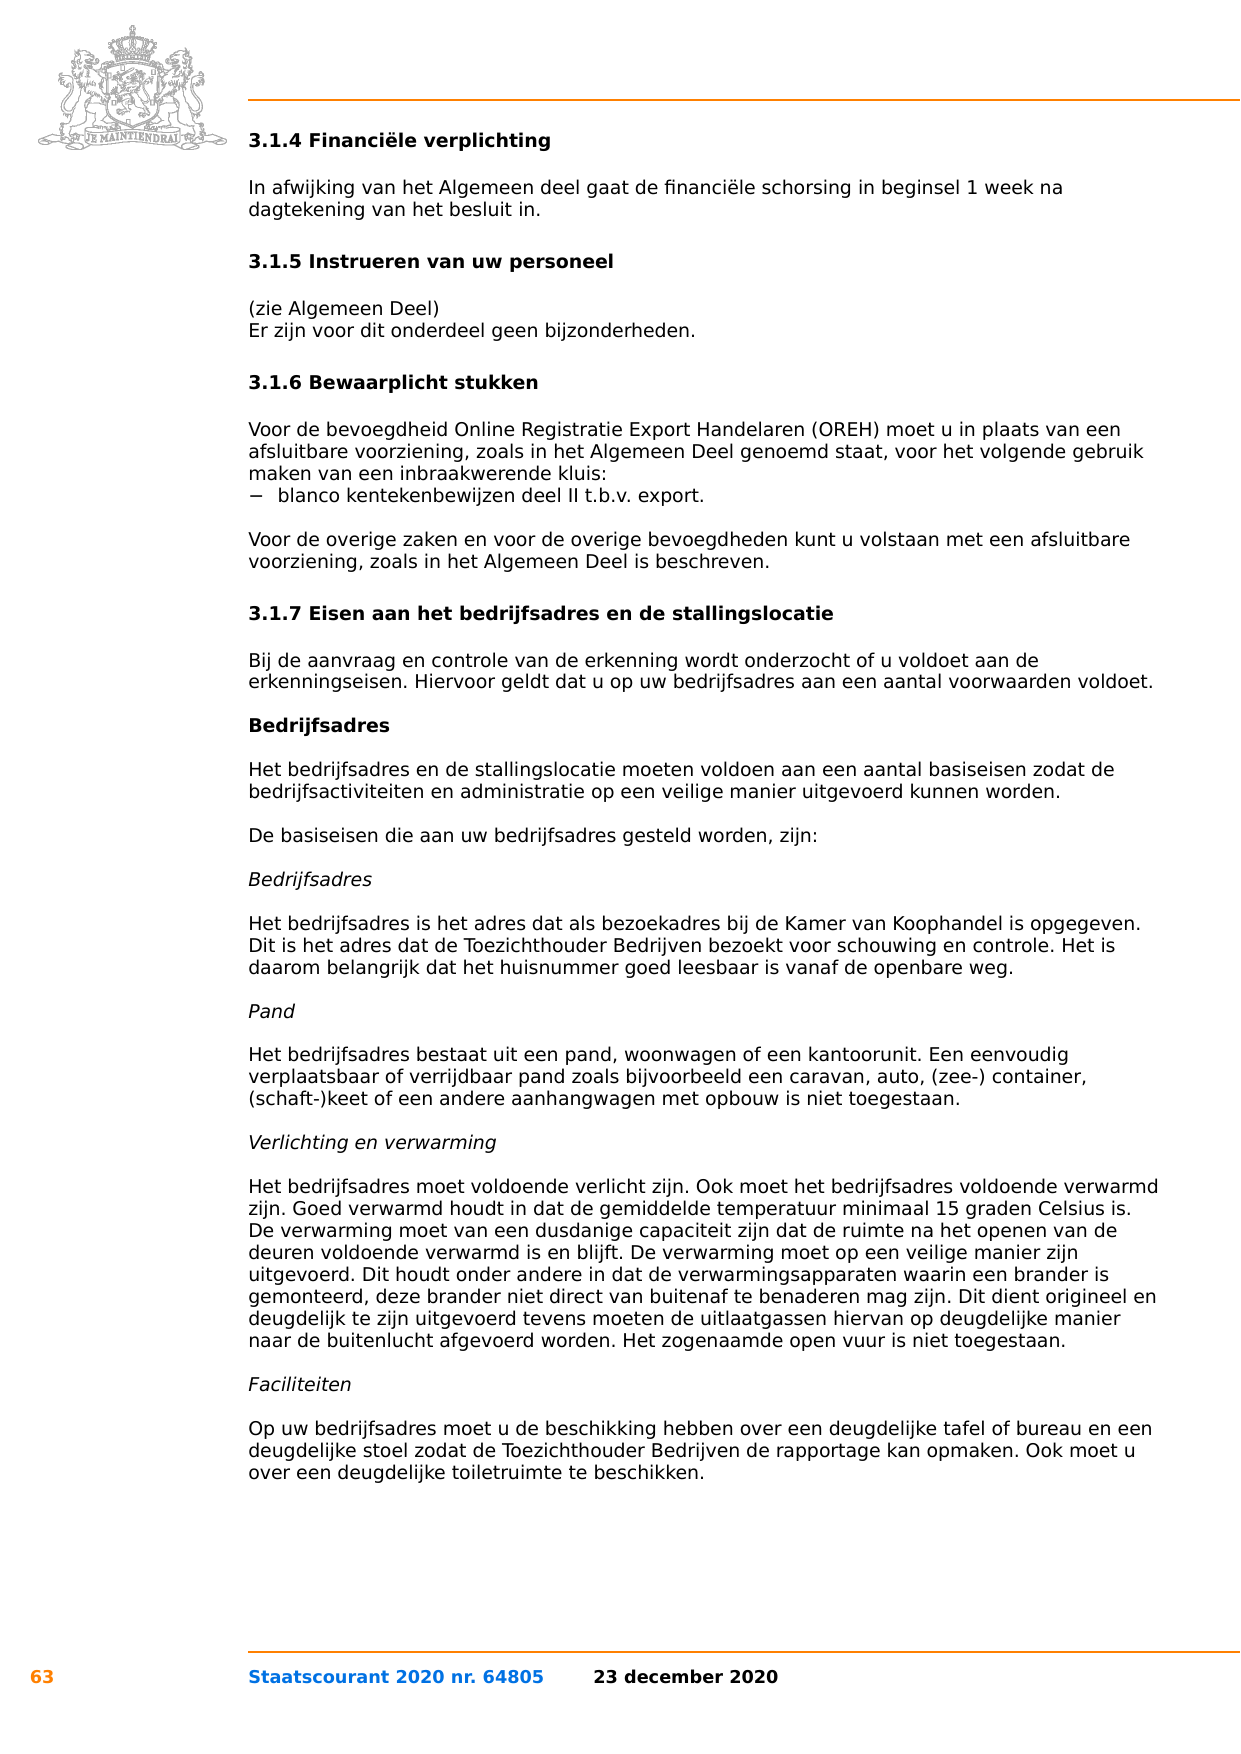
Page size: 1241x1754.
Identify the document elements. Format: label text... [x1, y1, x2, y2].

text Er zijn voor dit onderdeel geen bijzonderheden. [248, 320, 1163, 342]
text De basiseisen die aan uw bedrijfsadres gesteld worden, zijn: [248, 825, 1163, 847]
subtitle 3.1.6 Bewaarplicht stukken [248, 372, 1163, 394]
text Het bedrijfsadres is het adres dat als bezoekadres bij de Kamer van Koophandel is opgegeven. Dit is het adres dat de Toezichthouder Bedrijven bezoekt voor schouwing en controle. Het is daarom belangrijk dat het huisnummer goed leesbaar is vanaf de openbare weg. [248, 913, 1163, 979]
text Bij de aanvraag en controle van de erkenning wordt onderzocht of u voldoet aan de erkenningseisen. Hiervoor geldt dat u op uw bedrijfsadres aan een aantal voorwaarden voldoet. [248, 649, 1163, 693]
picture [38, 25, 227, 150]
text Het bedrijfsadres bestaat uit een pand, woonwagen of een kantoorunit. Een eenvoudig verplaatsbaar of verrijdbaar pand zoals bijvoorbeeld een caravan, auto, (zee-) container, (schaft-)keet of een andere aanhangwagen met opbouw is niet toegestaan. [248, 1044, 1163, 1110]
text Voor de bevoegdheid Online Registratie Export Handelaren (OREH) moet u in plaats van een afsluitbare voorziening, zoals in het Algemeen Deel genoemd staat, voor het volgende gebruik maken van een inbraakwerende kluis: [248, 419, 1163, 485]
subtitle Bedrijfsadres [248, 869, 1163, 891]
subtitle 3.1.7 Eisen aan het bedrijfsadres en de stallingslocatie [248, 602, 1163, 624]
text Het bedrijfsadres moet voldoende verlicht zijn. Ook moet het bedrijfsadres voldoende verwarmd zijn. Goed verwarmd houdt in dat de gemiddelde temperatuur minimaal 15 graden Celsius is. De verwarming moet van een dusdanige capaciteit zijn dat de ruimte na het openen van de deuren voldoende verwarmd is en blijft. De verwarming moet op een veilige manier zijn uitgevoerd. Dit houdt onder andere in dat de verwarmingsapparaten waarin een brander is gemonteerd, deze brander niet direct van buitenaf te benaderen mag zijn. Dit dient origineel en deugdelijk te zijn uitgevoerd tevens moeten de uitlaatgassen hiervan op deugdelijke manier naar de buitenlucht afgevoerd worden. Het zogenaamde open vuur is niet toegestaan. [248, 1176, 1163, 1352]
subtitle Bedrijfsadres [248, 715, 1163, 737]
text Voor de overige zaken en voor de overige bevoegdheden kunt u volstaan met een afsluitbare voorziening, zoals in het Algemeen Deel is beschreven. [248, 528, 1163, 572]
subtitle 3.1.4 Financiële verplichting [248, 130, 1163, 152]
text In afwijking van het Algemeen deel gaat de financiële schorsing in beginsel 1 week na dagtekening van het besluit in. [248, 177, 1163, 221]
subtitle Verlichting en verwarming [248, 1132, 1163, 1154]
text (zie Algemeen Deel) [248, 298, 1163, 320]
subtitle Pand [248, 1001, 1163, 1022]
subtitle Faciliteiten [248, 1374, 1163, 1396]
text Het bedrijfsadres en de stallingslocatie moeten voldoen aan een aantal basiseisen zodat de bedrijfsactiviteiten en administratie op een veilige manier uitgevoerd kunnen worden. [248, 759, 1163, 803]
text Op uw bedrijfsadres moet u de beschikking hebben over een deugdelijke tafel of bureau en een deugdelijke stoel zodat de Toezichthouder Bedrijven de rapportage kan opmaken. Ook moet u over een deugdelijke toiletruimte te beschikken. [248, 1418, 1163, 1483]
text − blanco kentekenbewijzen deel II t.b.v. export. [248, 485, 1163, 507]
subtitle 3.1.5 Instrueren van uw personeel [248, 251, 1163, 273]
